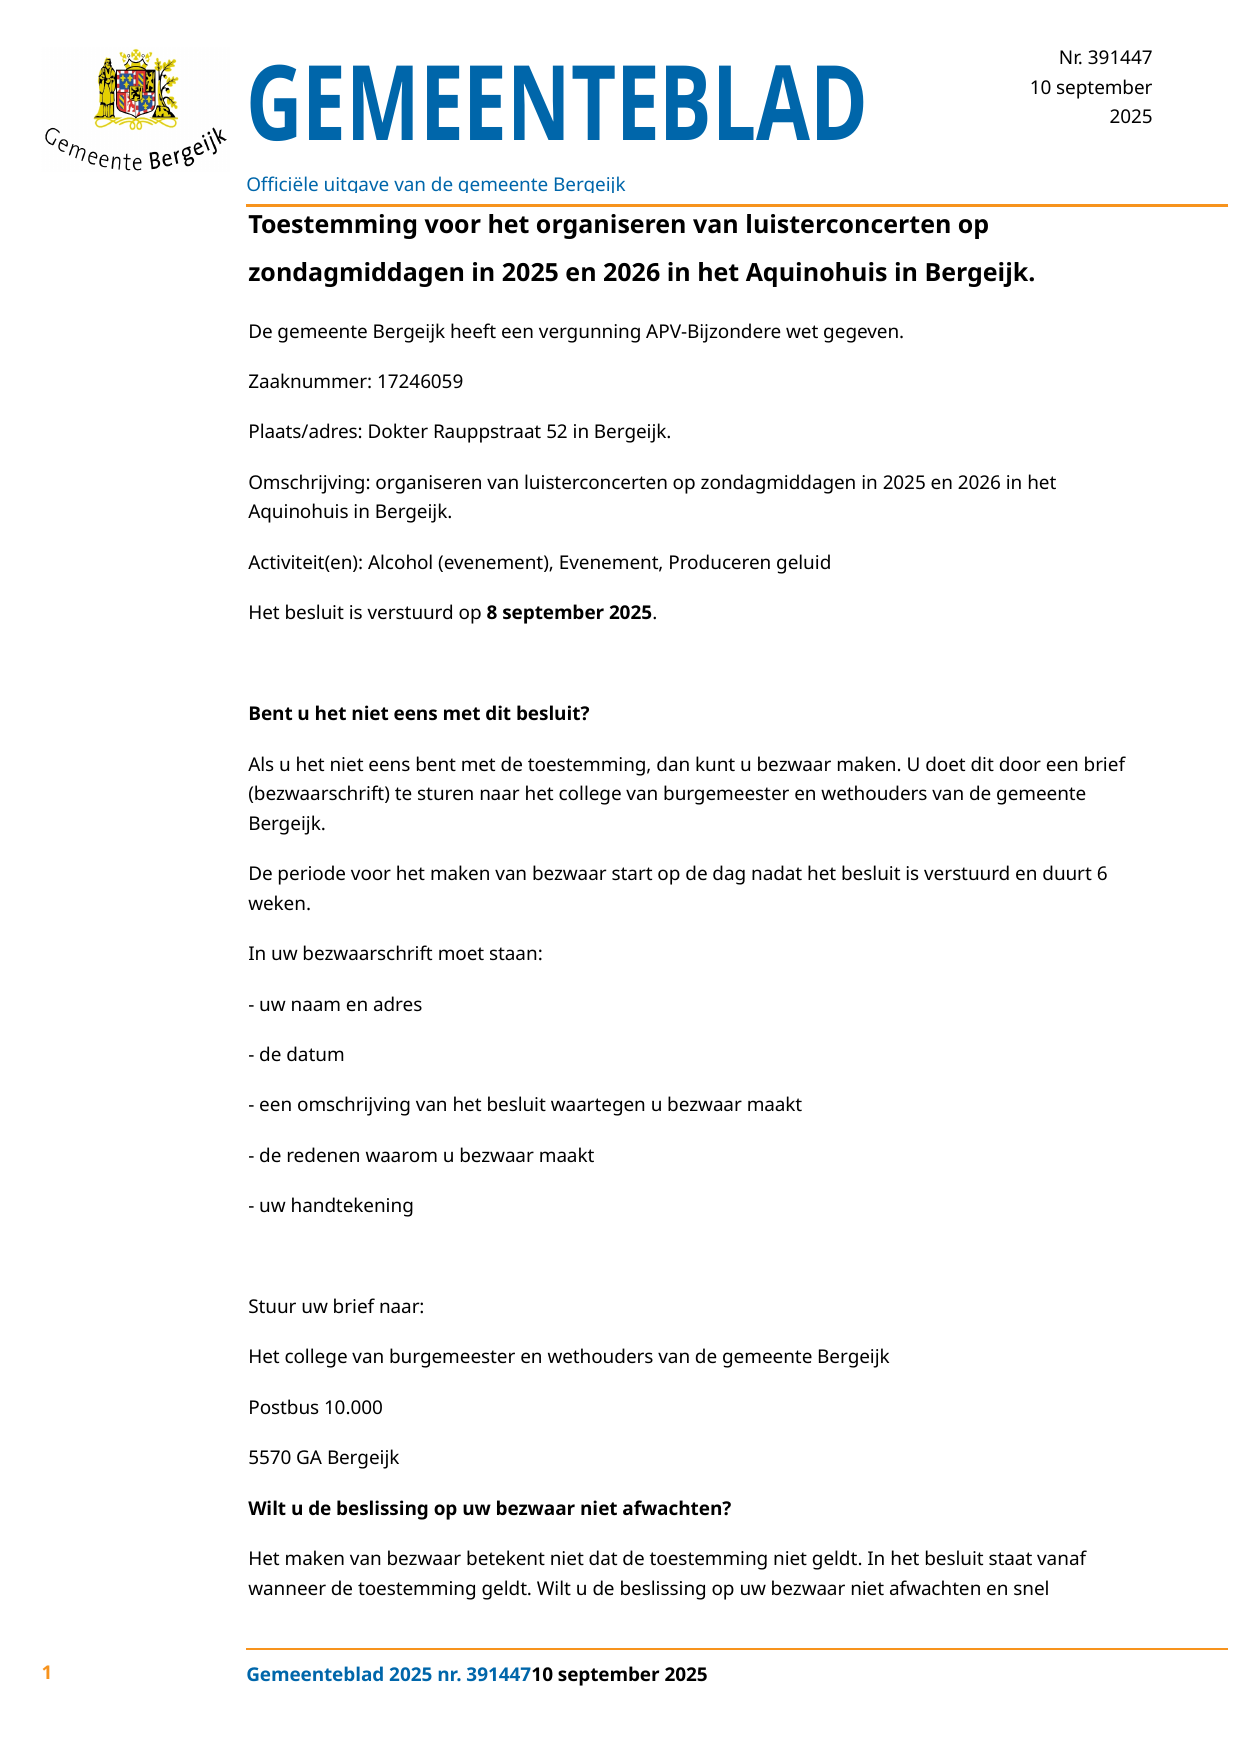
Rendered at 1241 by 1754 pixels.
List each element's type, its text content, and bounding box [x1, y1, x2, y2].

text Activiteit(en): Alcohol (evenement), Evenement, Produceren geluid [248, 549, 1152, 575]
text In uw bezwaarschrift moet staan: [248, 940, 1152, 966]
text Postbus 10.000 [248, 1394, 1152, 1420]
text - de redenen waarom u bezwaar maakt [248, 1142, 1152, 1168]
text Omschrijving: organiseren van luisterconcerten op zondagmiddagen in 2025 en 2026 in het Aquinohuis in Bergeijk. [248, 469, 1152, 524]
text Het college van burgemeester en wethouders van de gemeente Bergeijk [248, 1344, 1152, 1369]
text Het maken van bezwaar betekent niet dat de toestemming niet geldt. In het besluit staat vanaf wanneer de toestemming geldt. Wilt u de beslissing op uw bezwaar niet afwachten en snel [248, 1545, 1152, 1601]
text Toestemming voor het organiseren van luisterconcerten op zondagmiddagen in 2025 en 2026 in het Aquinohuis in Bergeijk. [248, 207, 1152, 288]
text - een omschrijving van het besluit waartegen u bezwaar maakt [248, 1092, 1152, 1117]
text Plaats/adres: Dokter Rauppstraat 52 in Bergeijk. [248, 419, 1152, 444]
text Stuur uw brief naar: [248, 1293, 1152, 1319]
text Als u het niet eens bent met de toestemming, dan kunt u bezwaar maken. U doet dit door een brief (bezwaarschrift) te sturen naar het college van burgemeester en wethouders van de gemeente Bergeijk. [248, 751, 1152, 836]
text De periode voor het maken van bezwaar start op de dag nadat het besluit is verstuurd en duurt 6 weken. [248, 860, 1152, 916]
text Het besluit is verstuurd op 8 september 2025. [248, 599, 1152, 625]
text - uw handtekening [248, 1192, 1152, 1218]
text Wilt u de beslissing op uw bezwaar niet afwachten? [248, 1495, 1152, 1521]
text Bent u het niet eens met dit besluit? [248, 700, 1152, 726]
text De gemeente Bergeijk heeft een vergunning APV-Bijzondere wet gegeven. [248, 318, 1152, 344]
text Zaaknummer: 17246059 [248, 368, 1152, 394]
picture [41, 47, 231, 172]
text 5570 GA Bergeijk [248, 1444, 1152, 1470]
text - uw naam en adres [248, 991, 1152, 1017]
text - de datum [248, 1041, 1152, 1067]
